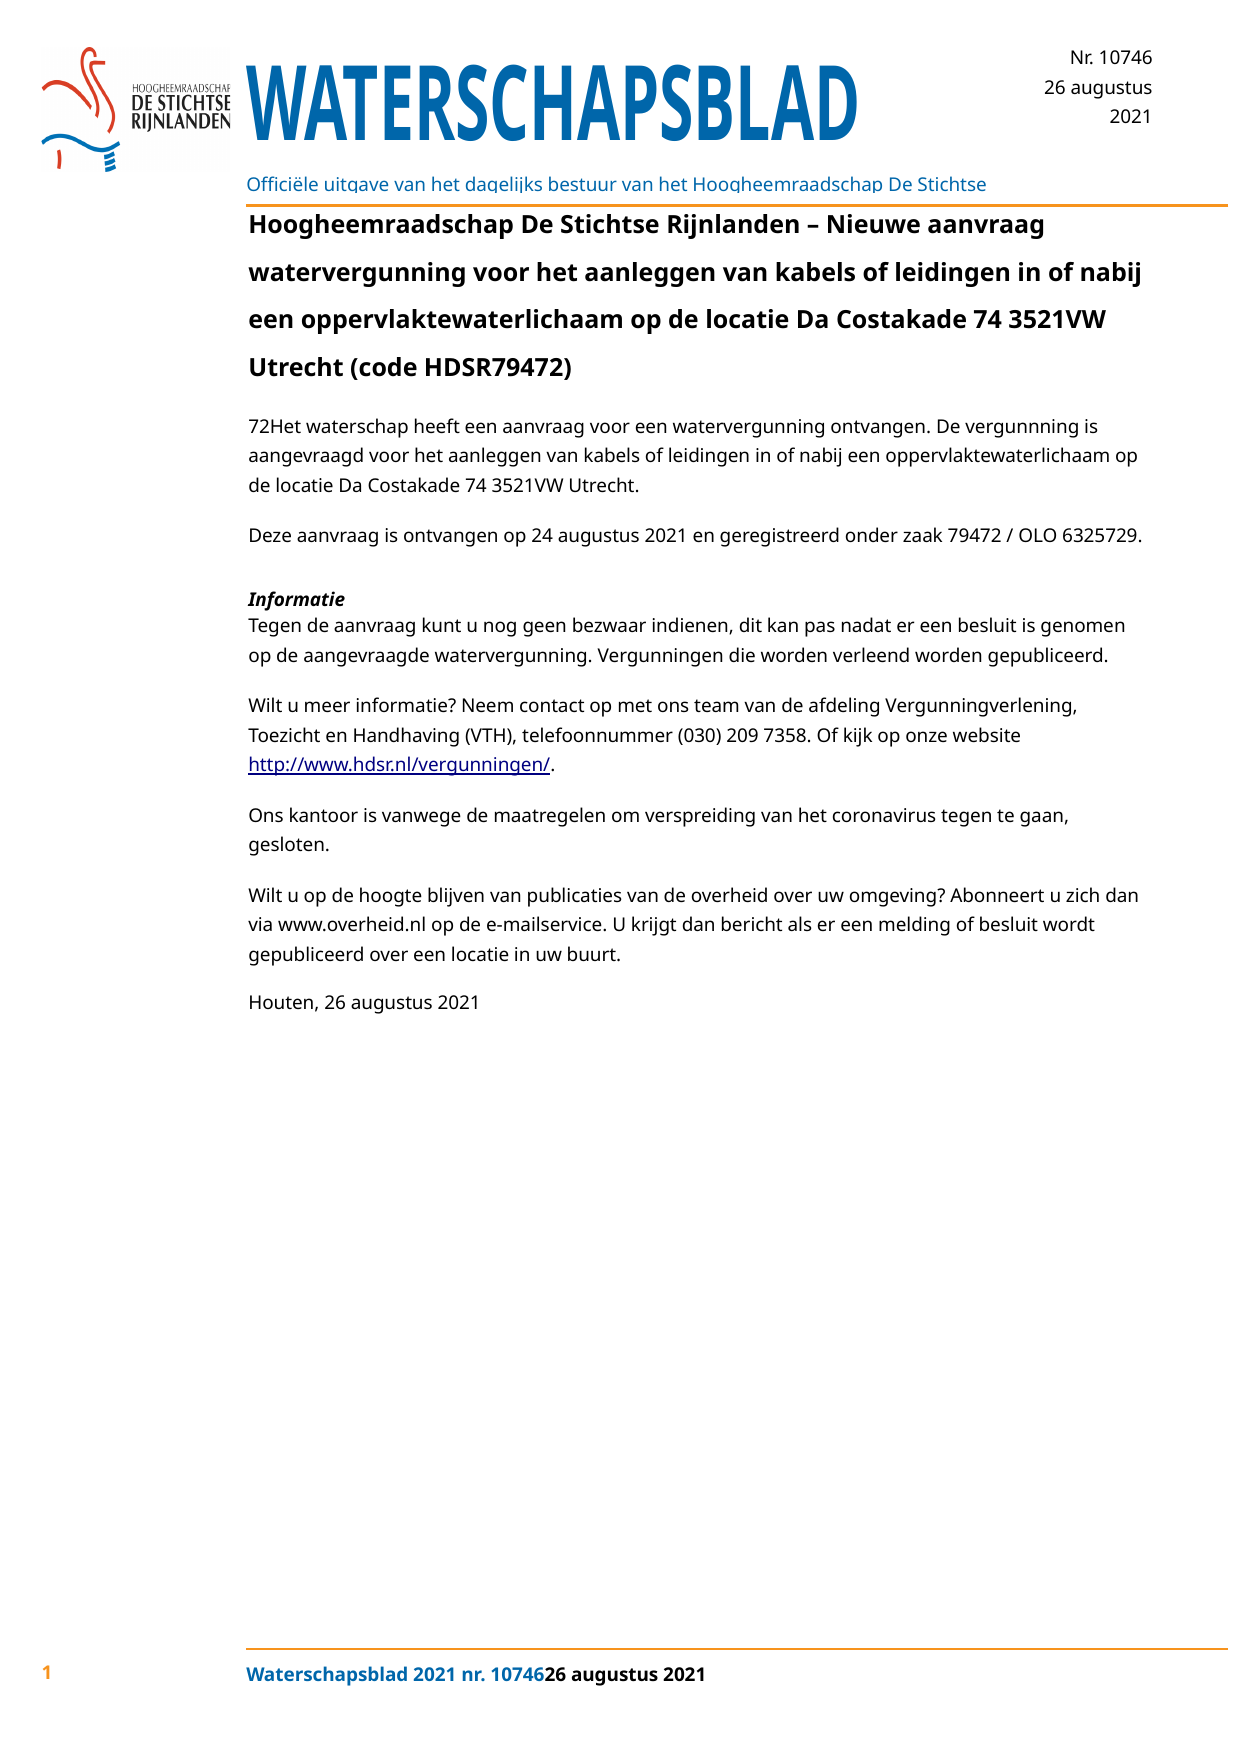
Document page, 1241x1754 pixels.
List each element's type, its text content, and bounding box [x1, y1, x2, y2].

text Houten, 26 augustus 2021 [248, 989, 1152, 1015]
text Deze aanvraag is ontvangen op 24 augustus 2021 en geregistreerd onder zaak 79472 / OLO 6325729. [248, 523, 1152, 548]
text 72Het waterschap heeft een aanvraag voor een watervergunning ontvangen. De vergunnning is aangevraagd voor het aanleggen van kabels of leidingen in of nabij een oppervlaktewaterlichaam op de locatie Da Costakade 74 3521VW Utrecht. [248, 413, 1152, 498]
text Wilt u op de hoogte blijven van publicaties van de overheid over uw omgeving? Abonneert u zich dan via www.overheid.nl op de e-mailservice. U krijgt dan bericht als er een melding of besluit wordt gepubliceerd over een locatie in uw buurt. [248, 882, 1152, 967]
text Tegen de aanvraag kunt u nog geen bezwaar indienen, dit kan pas nadat er een besluit is genomen op de aangevraagde watervergunning. Vergunningen die worden verleend worden gepubliceerd. [248, 612, 1152, 668]
text Wilt u meer informatie? Neem contact op met ons team van de afdeling Vergunningverlening, Toezicht en Handhaving (VTH), telefoonnummer (030) 209 7358. Of kijk op onze website http://www.hdsr.nl/vergunningen/. [248, 692, 1152, 777]
text Ons kantoor is vanwege de maatregelen om verspreiding van het coronavirus tegen te gaan, gesloten. [248, 802, 1152, 857]
text Hoogheemraadschap De Stichtse Rijnlanden – Nieuwe aanvraag watervergunning voor het aanleggen van kabels of leidingen in of nabij een oppervlaktewaterlichaam op de locatie Da Costakade 74 3521VW Utrecht (code HDSR79472) [248, 207, 1152, 384]
text Informatie [248, 587, 1152, 612]
picture [41, 47, 231, 172]
